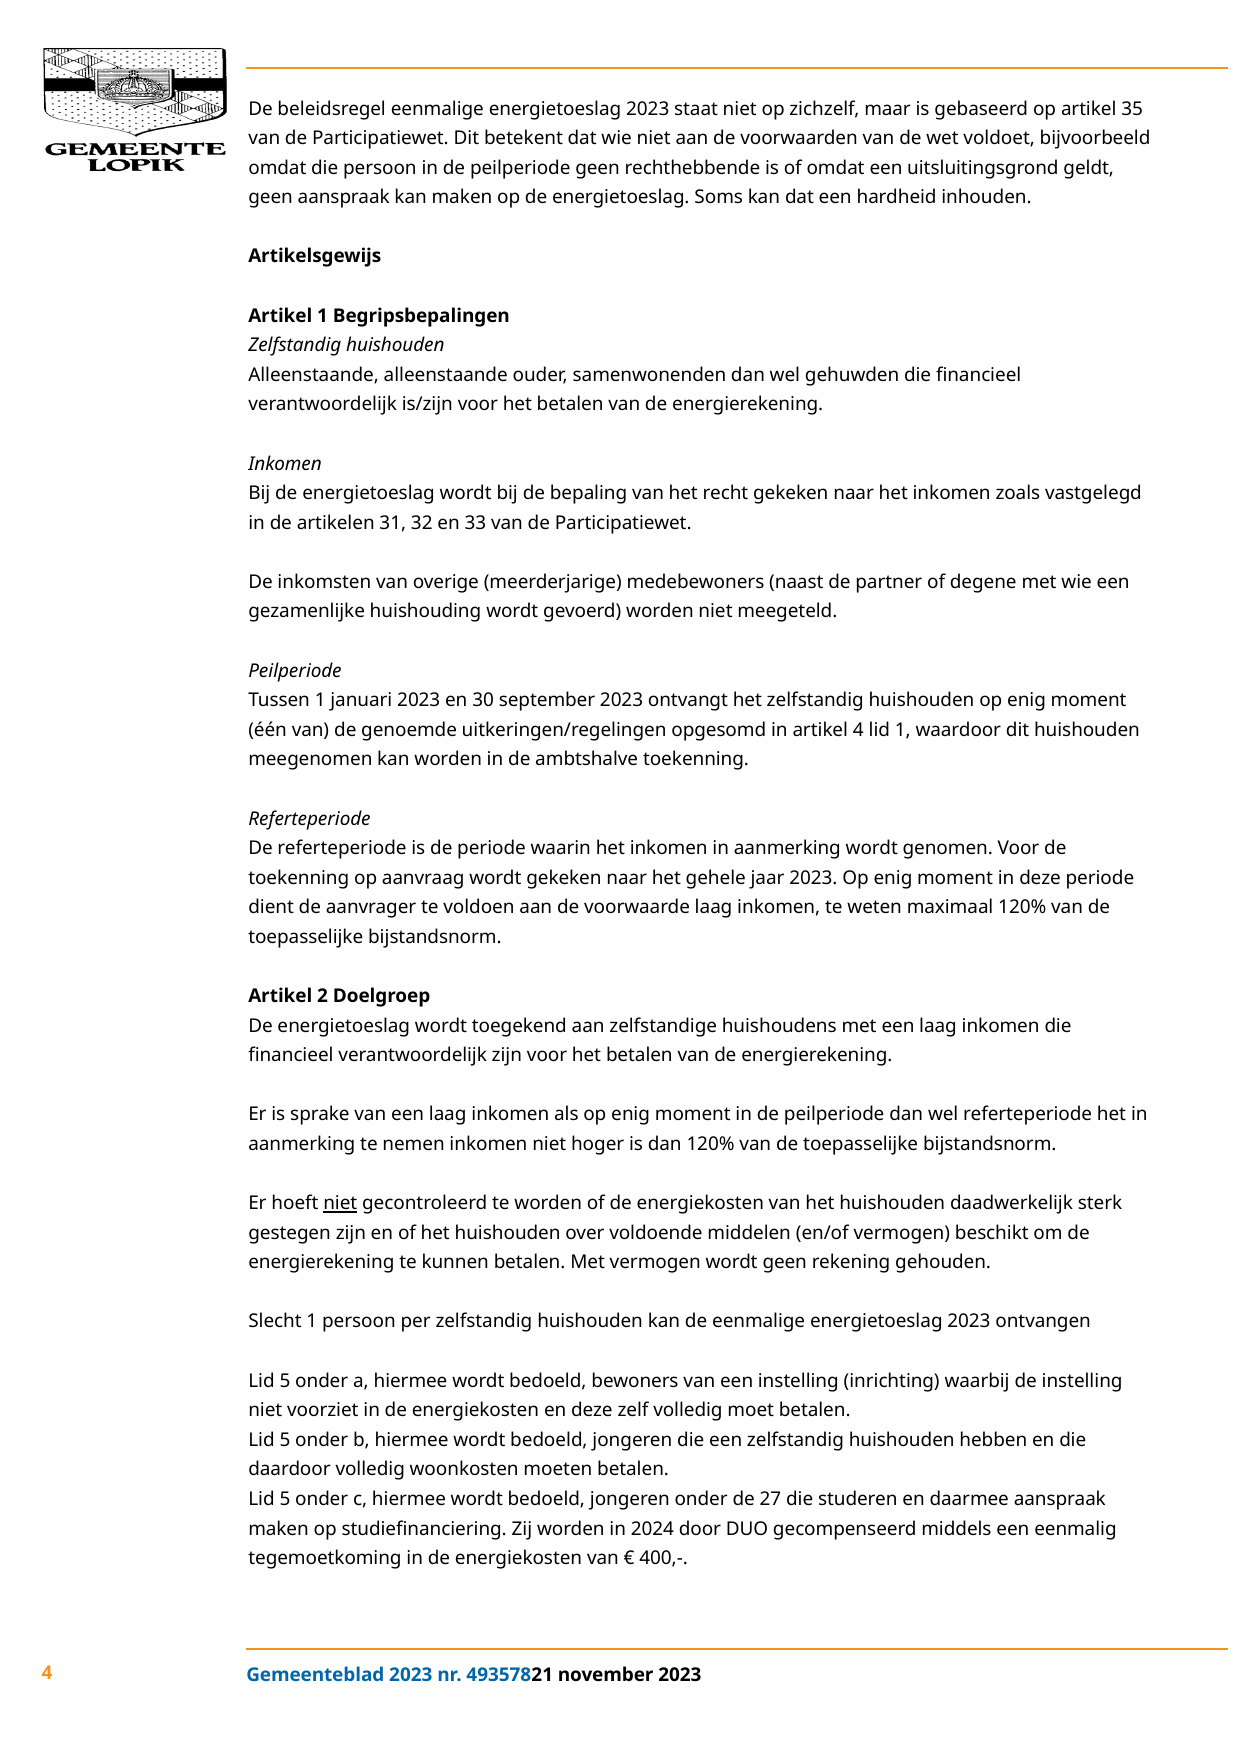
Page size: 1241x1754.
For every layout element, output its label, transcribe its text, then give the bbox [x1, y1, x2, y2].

text Er hoeft niet gecontroleerd te worden of de energiekosten van het huishouden daadwerkelijk sterk gestegen zijn en of het huishouden over voldoende middelen (en/of vermogen) beschikt om de energierekening te kunnen betalen. Met vermogen wordt geen rekening gehouden. [248, 1189, 1152, 1274]
text Bij de energietoeslag wordt bij de bepaling van het recht gekeken naar het inkomen zoals vastgelegd in de artikelen 31, 32 en 33 van de Participatiewet. [248, 479, 1152, 535]
text Lid 5 onder a, hiermee wordt bedoeld, bewoners van een instelling (inrichting) waarbij de instelling niet voorziet in de energiekosten en deze zelf volledig moet betalen. [248, 1367, 1152, 1422]
text Er is sprake van een laag inkomen als op enig moment in de peilperiode dan wel referteperiode het in aanmerking te nemen inkomen niet hoger is dan 120% van de toepasselijke bijstandsnorm. [248, 1101, 1152, 1156]
text Inkomen [248, 450, 1152, 476]
picture [41, 47, 231, 172]
text Artikel 2 Doelgroep [248, 982, 1152, 1008]
text Alleenstaande, alleenstaande ouder, samenwonenden dan wel gehuwden die financieel verantwoordelijk is/zijn voor het betalen van de energierekening. [248, 361, 1152, 416]
text De referteperiode is de periode waarin het inkomen in aanmerking wordt genomen. Voor de toekenning op aanvraag wordt gekeken naar het gehele jaar 2023. Op enig moment in deze periode dient de aanvrager te voldoen aan de voorwaarde laag inkomen, te weten maximaal 120% van de toepasselijke bijstandsnorm. [248, 834, 1152, 949]
text Artikel 1 Begripsbepalingen [248, 302, 1152, 328]
text De beleidsregel eenmalige energietoeslag 2023 staat niet op zichzelf, maar is gebaseerd op artikel 35 van de Participatiewet. Dit betekent dat wie niet aan de voorwaarden van de wet voldoet, bijvoorbeeld omdat die persoon in de peilperiode geen rechthebbende is of omdat een uitsluitingsgrond geldt, geen aanspraak kan maken op de energietoeslag. Soms kan dat een hardheid inhouden. [248, 95, 1152, 209]
text De energietoeslag wordt toegekend aan zelfstandige huishoudens met een laag inkomen die financieel verantwoordelijk zijn voor het betalen van de energierekening. [248, 1012, 1152, 1067]
text Referteperiode [248, 805, 1152, 831]
text Lid 5 onder c, hiermee wordt bedoeld, jongeren onder de 27 die studeren en daarmee aanspraak maken op studiefinanciering. Zij worden in 2024 door DUO gecompenseerd middels een eenmalig tegemoetkoming in de energiekosten van € 400,-. [248, 1485, 1152, 1570]
text Tussen 1 januari 2023 en 30 september 2023 ontvangt het zelfstandig huishouden op enig moment (één van) de genoemde uitkeringen/regelingen opgesomd in artikel 4 lid 1, waardoor dit huishouden meegenomen kan worden in de ambtshalve toekenning. [248, 686, 1152, 771]
text Artikelsgewijs [248, 243, 1152, 268]
text Peilperiode [248, 657, 1152, 683]
text De inkomsten van overige (meerderjarige) medebewoners (naast de partner of degene met wie een gezamenlijke huishouding wordt gevoerd) worden niet meegeteld. [248, 568, 1152, 623]
text Zelfstandig huishouden [248, 331, 1152, 357]
text Slecht 1 persoon per zelfstandig huishouden kan de eenmalige energietoeslag 2023 ontvangen [248, 1308, 1152, 1333]
text Lid 5 onder b, hiermee wordt bedoeld, jongeren die een zelfstandig huishouden hebben en die daardoor volledig woonkosten moeten betalen. [248, 1426, 1152, 1481]
